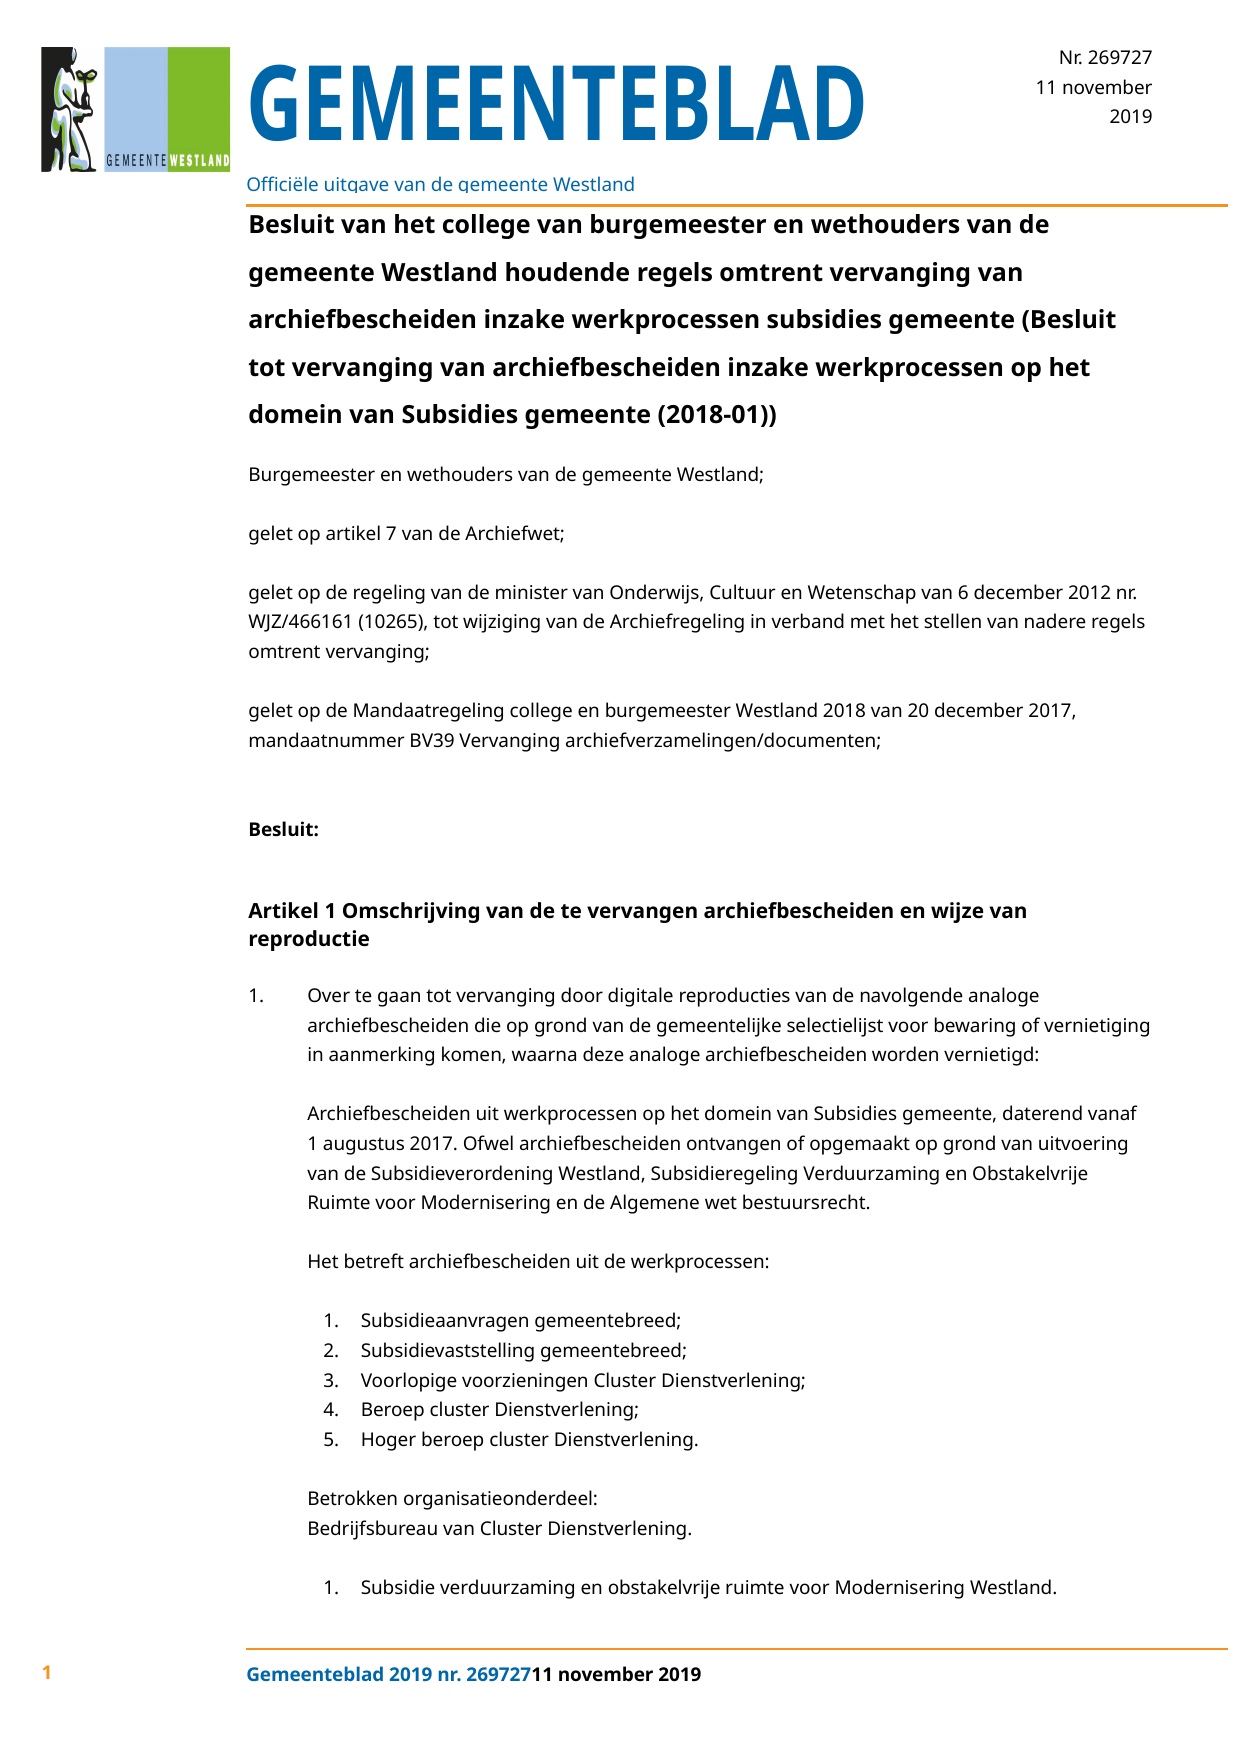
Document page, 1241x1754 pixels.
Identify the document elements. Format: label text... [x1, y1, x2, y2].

list Voorlopige voorzieningen Cluster Dienstverlening; [323, 1367, 1152, 1392]
text Besluit van het college van burgemeester en wethouders van de gemeente Westland houdende regels omtrent vervanging van archiefbescheiden inzake werkprocessen subsidies gemeente (Besluit tot vervanging van archiefbescheiden inzake werkprocessen op het domein van Subsidies gemeente (2018-01)) [248, 207, 1152, 431]
text gelet op de regeling van de minister van Onderwijs, Cultuur en Wetenschap van 6 december 2012 nr. WJZ/466161 (10265), tot wijziging van de Archiefregeling in verband met het stellen van nadere regels omtrent vervanging; [248, 579, 1152, 664]
text Burgemeester en wethouders van de gemeente Westland; [248, 461, 1152, 486]
text gelet op de Mandaatregeling college en burgemeester Westland 2018 van 20 december 2017, mandaatnummer BV39 Vervanging archiefverzamelingen/documenten; [248, 697, 1152, 753]
list Subsidievaststelling gemeentebreed; [323, 1337, 1152, 1363]
list Subsidie verduurzaming en obstakelvrije ruimte voor Modernisering Westland. [323, 1574, 1152, 1599]
picture [41, 47, 231, 172]
list Bedrijfsbureau van Cluster Dienstverlening. [248, 1515, 1152, 1540]
text Besluit: [248, 816, 1152, 841]
list Over te gaan tot vervanging door digitale reproducties van de navolgende analoge archiefbescheiden die op grond van de gemeentelijke selectielijst voor bewaring of vernietiging in aanmerking komen, waarna deze analoge archiefbescheiden worden vernietigd: [248, 982, 1152, 1067]
list Archiefbescheiden uit werkprocessen op het domein van Subsidies gemeente, daterend vanaf 1 augustus 2017. Ofwel archiefbescheiden ontvangen of opgemaakt op grond van uitvoering van de Subsidieverordening Westland, Subsidieregeling Verduurzaming en Obstakelvrije Ruimte voor Modernisering en de Algemene wet bestuursrecht. [248, 1101, 1152, 1215]
text Artikel 1 Omschrijving van de te vervangen archiefbescheiden en wijze van reproductie [248, 896, 1152, 953]
text gelet op artikel 7 van de Archiefwet; [248, 520, 1152, 546]
list Het betreft archiefbescheiden uit de werkprocessen: [248, 1248, 1152, 1274]
list Betrokken organisatieonderdeel: [248, 1485, 1152, 1511]
list Beroep cluster Dienstverlening; [323, 1396, 1152, 1422]
list Hoger beroep cluster Dienstverlening. [323, 1426, 1152, 1452]
list Subsidieaanvragen gemeentebreed; [323, 1308, 1152, 1333]
